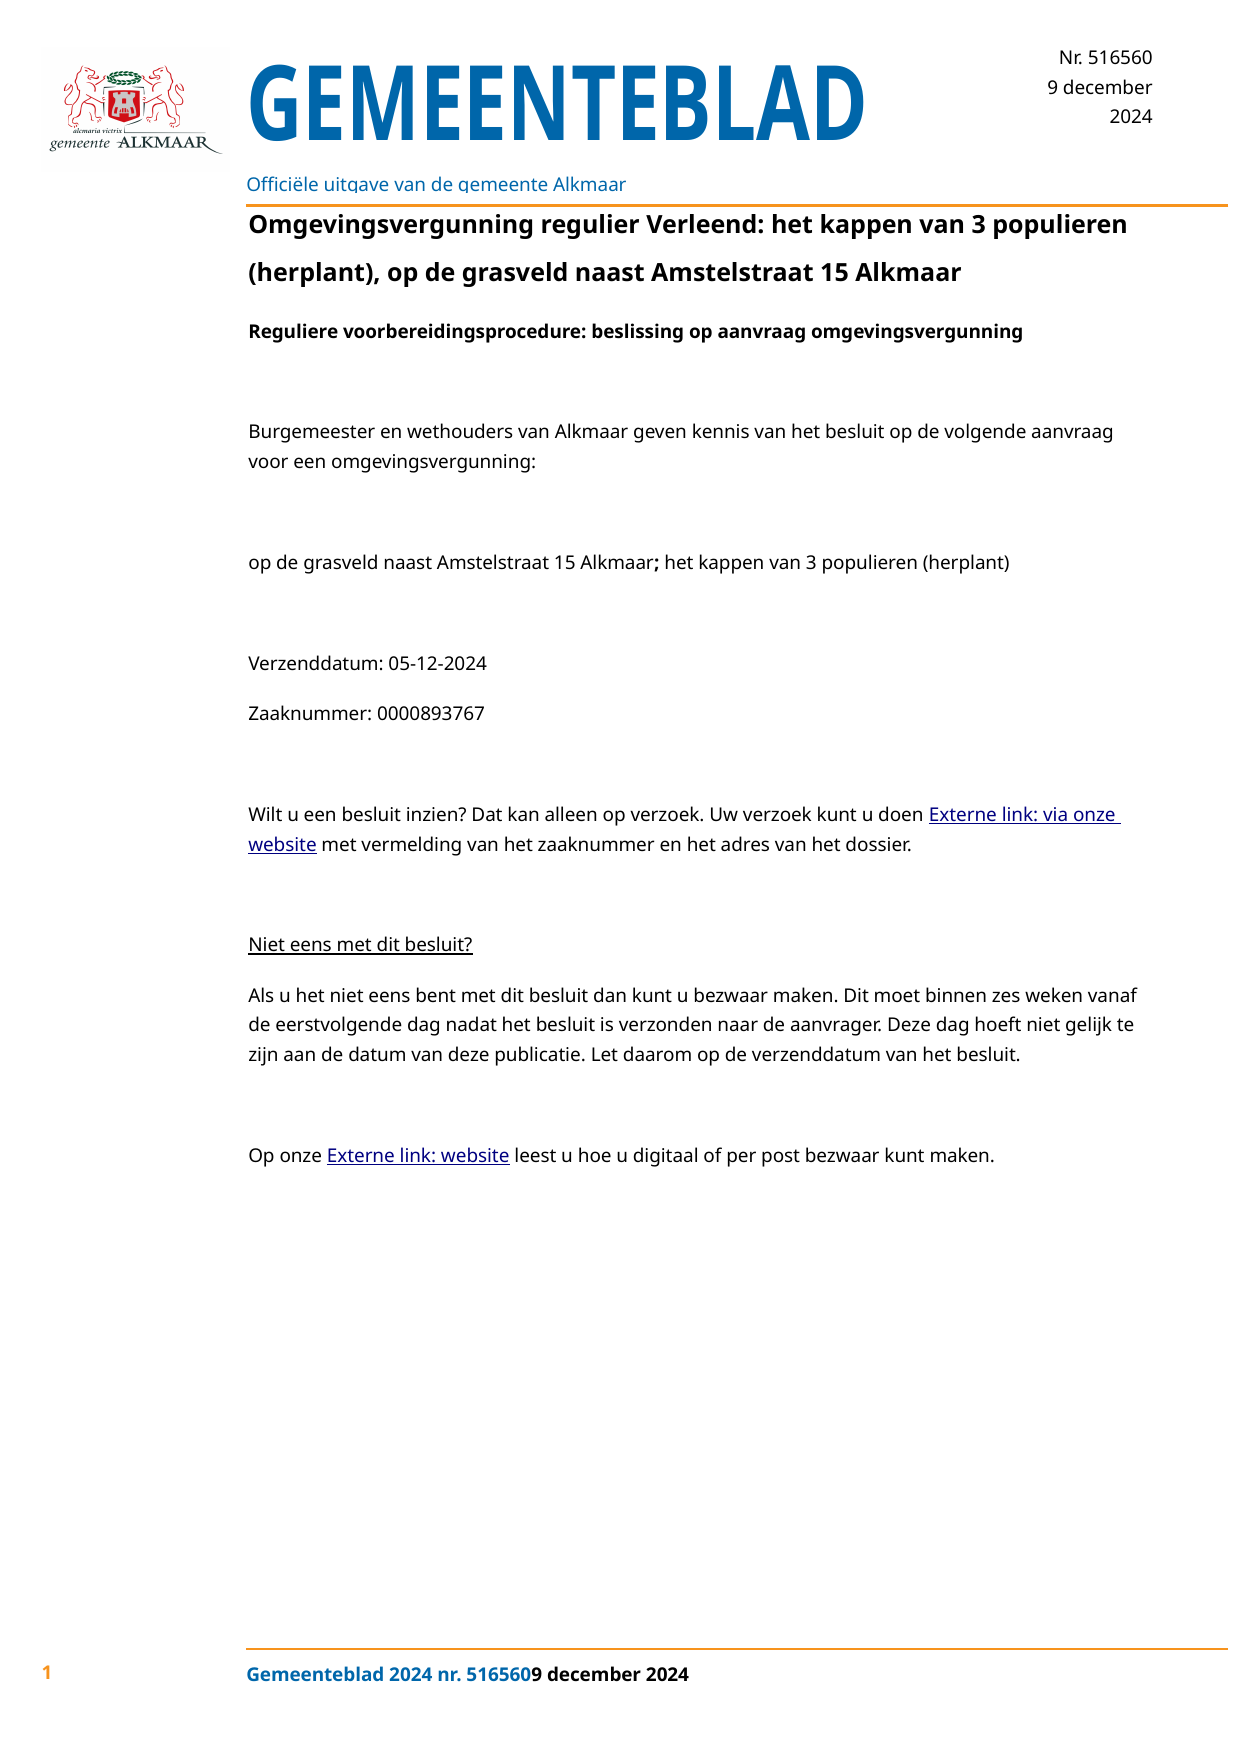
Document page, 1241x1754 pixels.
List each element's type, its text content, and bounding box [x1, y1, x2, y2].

picture [41, 47, 231, 172]
text Omgevingsvergunning regulier Verleend: het kappen van 3 populieren (herplant), op de grasveld naast Amstelstraat 15 Alkmaar [248, 207, 1152, 288]
text Burgemeester en wethouders van Alkmaar geven kennis van het besluit op de volgende aanvraag voor een omgevingsvergunning: [248, 419, 1152, 474]
text Wilt u een besluit inzien? Dat kan alleen op verzoek. Uw verzoek kunt u doen Externe link: via onze website met vermelding van het zaaknummer en het adres van het dossier. [248, 801, 1152, 857]
text Als u het niet eens bent met dit besluit dan kunt u bezwaar maken. Dit moet binnen zes weken vanaf de eerstvolgende dag nadat het besluit is verzonden naar de aanvrager. Deze dag hoeft niet gelijk te zijn aan de datum van deze publicatie. Let daarom op de verzenddatum van het besluit. [248, 982, 1152, 1067]
text Op onze Externe link: website leest u hoe u digitaal of per post bezwaar kunt maken. [248, 1142, 1152, 1168]
text op de grasveld naast Amstelstraat 15 Alkmaar; het kappen van 3 populieren (herplant) [248, 549, 1152, 575]
text Niet eens met dit besluit? [248, 932, 1152, 957]
text Zaaknummer: 0000893767 [248, 700, 1152, 726]
text Verzenddatum: 05-12-2024 [248, 650, 1152, 676]
text Reguliere voorbereidingsprocedure: beslissing op aanvraag omgevingsvergunning [248, 318, 1152, 344]
